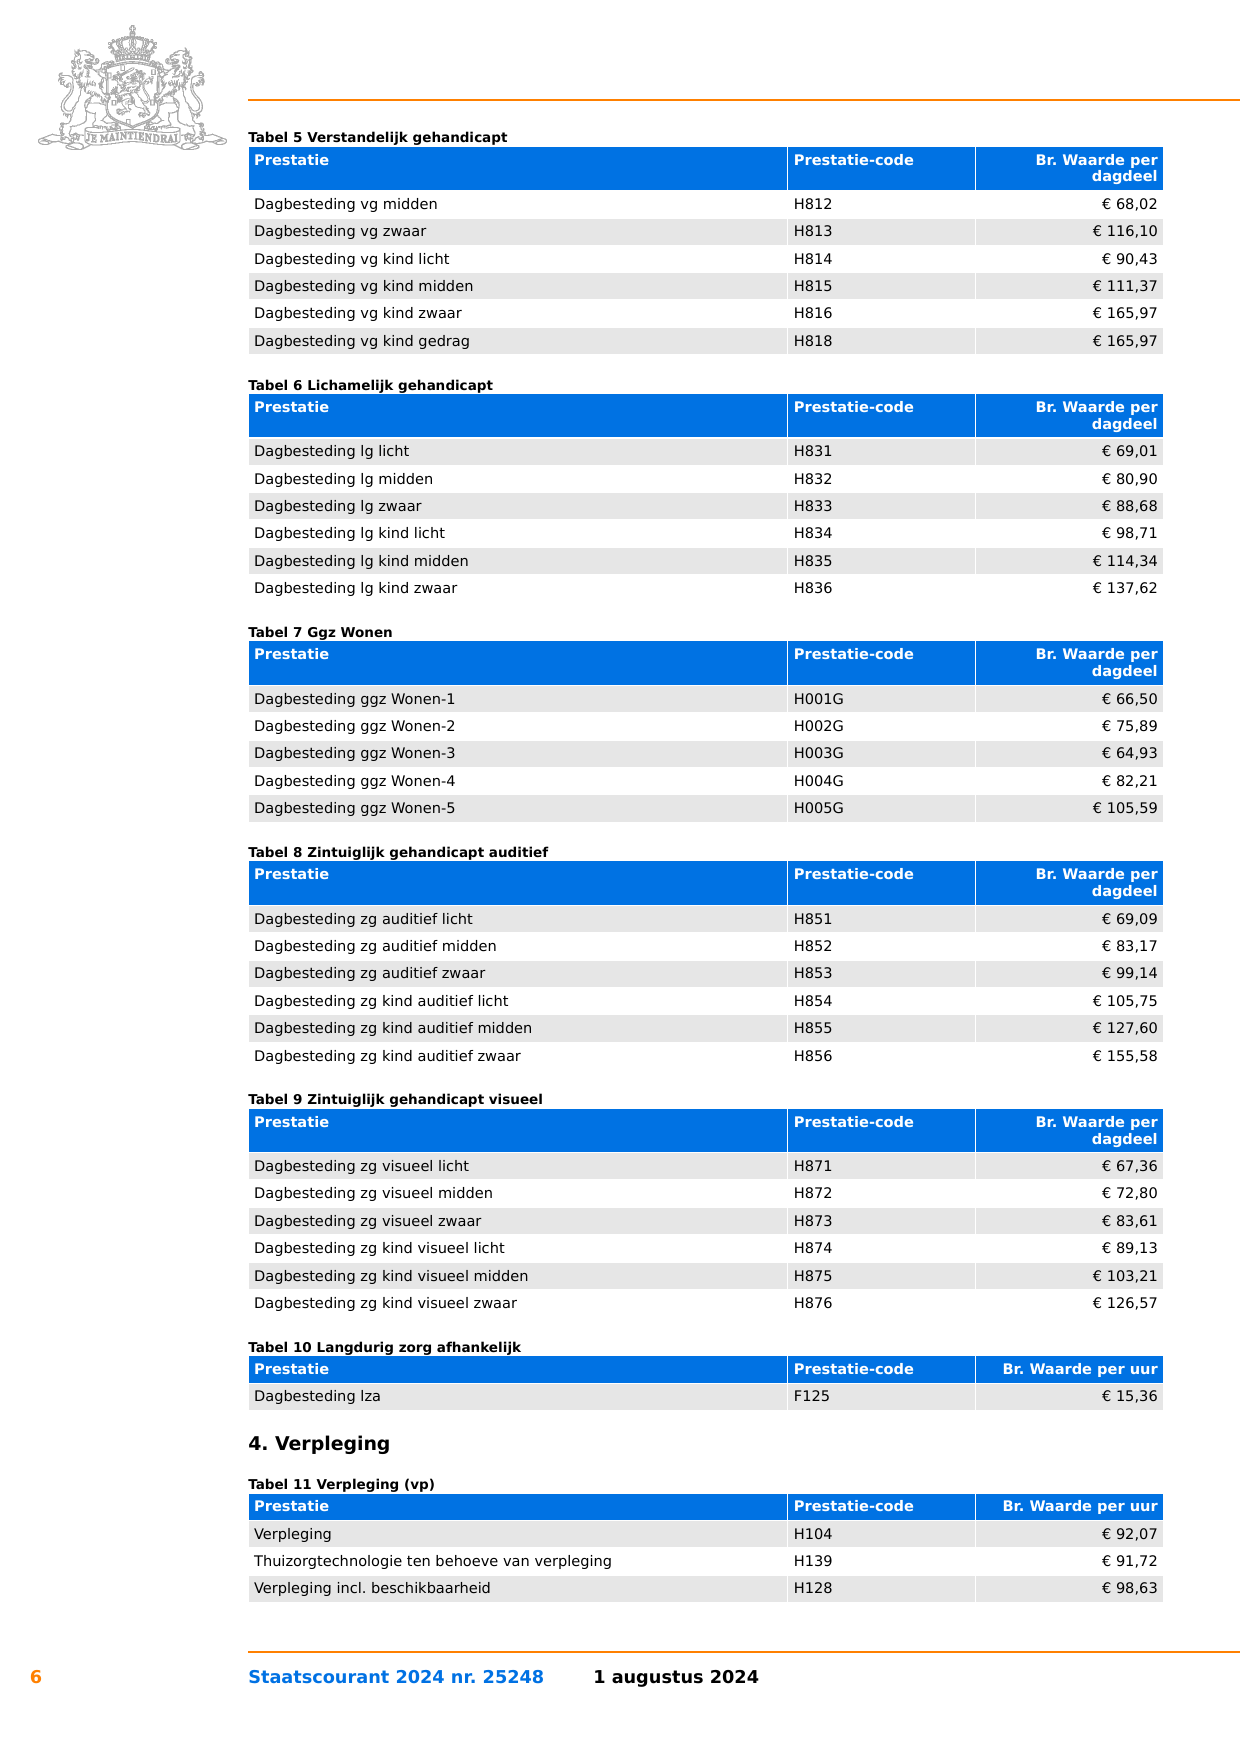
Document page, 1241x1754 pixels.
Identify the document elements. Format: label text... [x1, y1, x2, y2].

table_cell € 64,93 [976, 741, 1163, 767]
table_cell H832 [788, 466, 975, 492]
table_cell Dagbesteding zg auditief midden [249, 933, 787, 959]
table_cell € 66,50 [976, 686, 1163, 712]
table_cell H003G [788, 741, 975, 767]
table_cell Dagbesteding lg licht [249, 439, 787, 465]
table_cell € 165,97 [976, 301, 1163, 327]
table_cell H139 [788, 1548, 975, 1575]
table_cell Prestatie-code [788, 861, 975, 905]
table_cell H816 [788, 301, 975, 327]
table_cell H835 [788, 548, 975, 574]
table_cell Dagbesteding ggz Wonen-5 [249, 795, 787, 822]
table_cell Dagbesteding zg visueel licht [249, 1153, 787, 1179]
table_cell Br. Waarde per dagdeel [976, 1109, 1163, 1152]
table_cell H875 [788, 1263, 975, 1289]
table_cell Dagbesteding vg kind gedrag [249, 328, 787, 354]
table_cell H852 [788, 933, 975, 959]
table_cell H833 [788, 493, 975, 519]
table_cell Dagbesteding lza [249, 1384, 787, 1410]
table_cell Prestatie [249, 1494, 787, 1520]
table_cell Dagbesteding zg kind auditief zwaar [249, 1043, 787, 1069]
table_cell Prestatie-code [788, 641, 975, 685]
table_cell € 105,75 [976, 988, 1163, 1014]
table_header Tabel 8 Zintuiglijk gehandicapt auditief [248, 845, 1163, 860]
table_cell Dagbesteding lg midden [249, 466, 787, 492]
table_cell H836 [788, 575, 975, 602]
table_cell € 80,90 [976, 466, 1163, 492]
table_cell Dagbesteding zg auditief licht [249, 906, 787, 932]
table_cell Br. Waarde per uur [976, 1356, 1163, 1383]
table_cell Dagbesteding lg kind midden [249, 548, 787, 574]
table_cell Dagbesteding vg kind midden [249, 273, 787, 299]
table_cell Prestatie [249, 641, 787, 685]
table_header Tabel 5 Verstandelijk gehandicapt [248, 130, 1163, 146]
table_cell H853 [788, 961, 975, 987]
picture [38, 25, 227, 150]
table_cell H001G [788, 686, 975, 712]
table_cell Dagbesteding zg kind auditief midden [249, 1015, 787, 1042]
table_cell € 69,09 [976, 906, 1163, 932]
table_cell H831 [788, 439, 975, 465]
table_cell Prestatie-code [788, 1494, 975, 1520]
table_cell € 83,17 [976, 933, 1163, 959]
table_cell H876 [788, 1290, 975, 1317]
table_cell € 82,21 [976, 768, 1163, 794]
table_cell Prestatie [249, 394, 787, 437]
table_cell Br. Waarde per dagdeel [976, 394, 1163, 437]
table_cell Br. Waarde per dagdeel [976, 641, 1163, 685]
table_header Tabel 9 Zintuiglijk gehandicapt visueel [248, 1092, 1163, 1108]
table_cell € 126,57 [976, 1290, 1163, 1317]
table_cell H872 [788, 1181, 975, 1207]
table_header Tabel 11 Verpleging (vp) [248, 1477, 1163, 1492]
table_cell € 114,34 [976, 548, 1163, 574]
table_cell Dagbesteding vg kind licht [249, 246, 787, 272]
table_cell Prestatie [249, 1356, 787, 1383]
table_cell € 92,07 [976, 1521, 1163, 1547]
table_cell Thuizorgtechnologie ten behoeve van verpleging [249, 1548, 787, 1575]
subtitle 4. Verpleging [248, 1433, 1163, 1455]
table_cell H856 [788, 1043, 975, 1069]
table_cell H002G [788, 713, 975, 739]
table_cell Dagbesteding zg auditief zwaar [249, 961, 787, 987]
table_cell Prestatie-code [788, 147, 975, 190]
table_cell H104 [788, 1521, 975, 1547]
table_cell Dagbesteding zg kind auditief licht [249, 988, 787, 1014]
table_cell € 99,14 [976, 961, 1163, 987]
table_cell H874 [788, 1235, 975, 1262]
table_cell H814 [788, 246, 975, 272]
table_cell Dagbesteding ggz Wonen-2 [249, 713, 787, 739]
table_cell H873 [788, 1208, 975, 1234]
table_cell Dagbesteding ggz Wonen-1 [249, 686, 787, 712]
table_cell F125 [788, 1384, 975, 1410]
table_cell H871 [788, 1153, 975, 1179]
table_cell € 137,62 [976, 575, 1163, 602]
table_cell € 155,58 [976, 1043, 1163, 1069]
table_cell H812 [788, 191, 975, 217]
table_cell € 127,60 [976, 1015, 1163, 1042]
table_cell H004G [788, 768, 975, 794]
table_cell € 68,02 [976, 191, 1163, 217]
table_cell Prestatie [249, 1109, 787, 1152]
table_cell Dagbesteding zg visueel midden [249, 1181, 787, 1207]
table_cell Dagbesteding vg kind zwaar [249, 301, 787, 327]
table_header Tabel 10 Langdurig zorg afhankelijk [248, 1340, 1163, 1355]
table_cell H815 [788, 273, 975, 299]
table_cell H855 [788, 1015, 975, 1042]
table_cell € 103,21 [976, 1263, 1163, 1289]
table_cell Dagbesteding vg midden [249, 191, 787, 217]
table_cell Dagbesteding zg kind visueel zwaar [249, 1290, 787, 1317]
table_cell H851 [788, 906, 975, 932]
table_cell € 91,72 [976, 1548, 1163, 1575]
table_cell € 67,36 [976, 1153, 1163, 1179]
table_cell € 15,36 [976, 1384, 1163, 1410]
table_cell € 105,59 [976, 795, 1163, 822]
table_cell H128 [788, 1576, 975, 1602]
table_cell H005G [788, 795, 975, 822]
table_cell Dagbesteding lg kind licht [249, 521, 787, 547]
table_cell Dagbesteding zg kind visueel licht [249, 1235, 787, 1262]
table_header Tabel 6 Lichamelijk gehandicapt [248, 377, 1163, 393]
table_cell Br. Waarde per dagdeel [976, 147, 1163, 190]
table_cell € 165,97 [976, 328, 1163, 354]
table_cell Verpleging [249, 1521, 787, 1547]
table_cell H813 [788, 219, 975, 245]
table_header Tabel 7 Ggz Wonen [248, 625, 1163, 640]
table_cell € 72,80 [976, 1181, 1163, 1207]
table_cell € 88,68 [976, 493, 1163, 519]
table_cell H834 [788, 521, 975, 547]
table_cell € 98,63 [976, 1576, 1163, 1602]
table_cell H854 [788, 988, 975, 1014]
table_cell Prestatie-code [788, 1356, 975, 1383]
table_cell Dagbesteding ggz Wonen-3 [249, 741, 787, 767]
table_cell € 98,71 [976, 521, 1163, 547]
table_cell Prestatie [249, 147, 787, 190]
table_cell H818 [788, 328, 975, 354]
table_cell Prestatie-code [788, 1109, 975, 1152]
table_cell € 83,61 [976, 1208, 1163, 1234]
table_cell Br. Waarde per uur [976, 1494, 1163, 1520]
table_cell Verpleging incl. beschikbaarheid [249, 1576, 787, 1602]
table_cell Prestatie-code [788, 394, 975, 437]
table_cell € 116,10 [976, 219, 1163, 245]
table_cell € 75,89 [976, 713, 1163, 739]
table_cell Dagbesteding lg kind zwaar [249, 575, 787, 602]
table_cell Dagbesteding vg zwaar [249, 219, 787, 245]
table_cell Dagbesteding lg zwaar [249, 493, 787, 519]
table_cell Br. Waarde per dagdeel [976, 861, 1163, 905]
table_cell Dagbesteding zg kind visueel midden [249, 1263, 787, 1289]
table_cell € 90,43 [976, 246, 1163, 272]
table_cell Dagbesteding zg visueel zwaar [249, 1208, 787, 1234]
table_cell Dagbesteding ggz Wonen-4 [249, 768, 787, 794]
table_cell € 69,01 [976, 439, 1163, 465]
table_cell € 111,37 [976, 273, 1163, 299]
table_cell € 89,13 [976, 1235, 1163, 1262]
table_cell Prestatie [249, 861, 787, 905]
